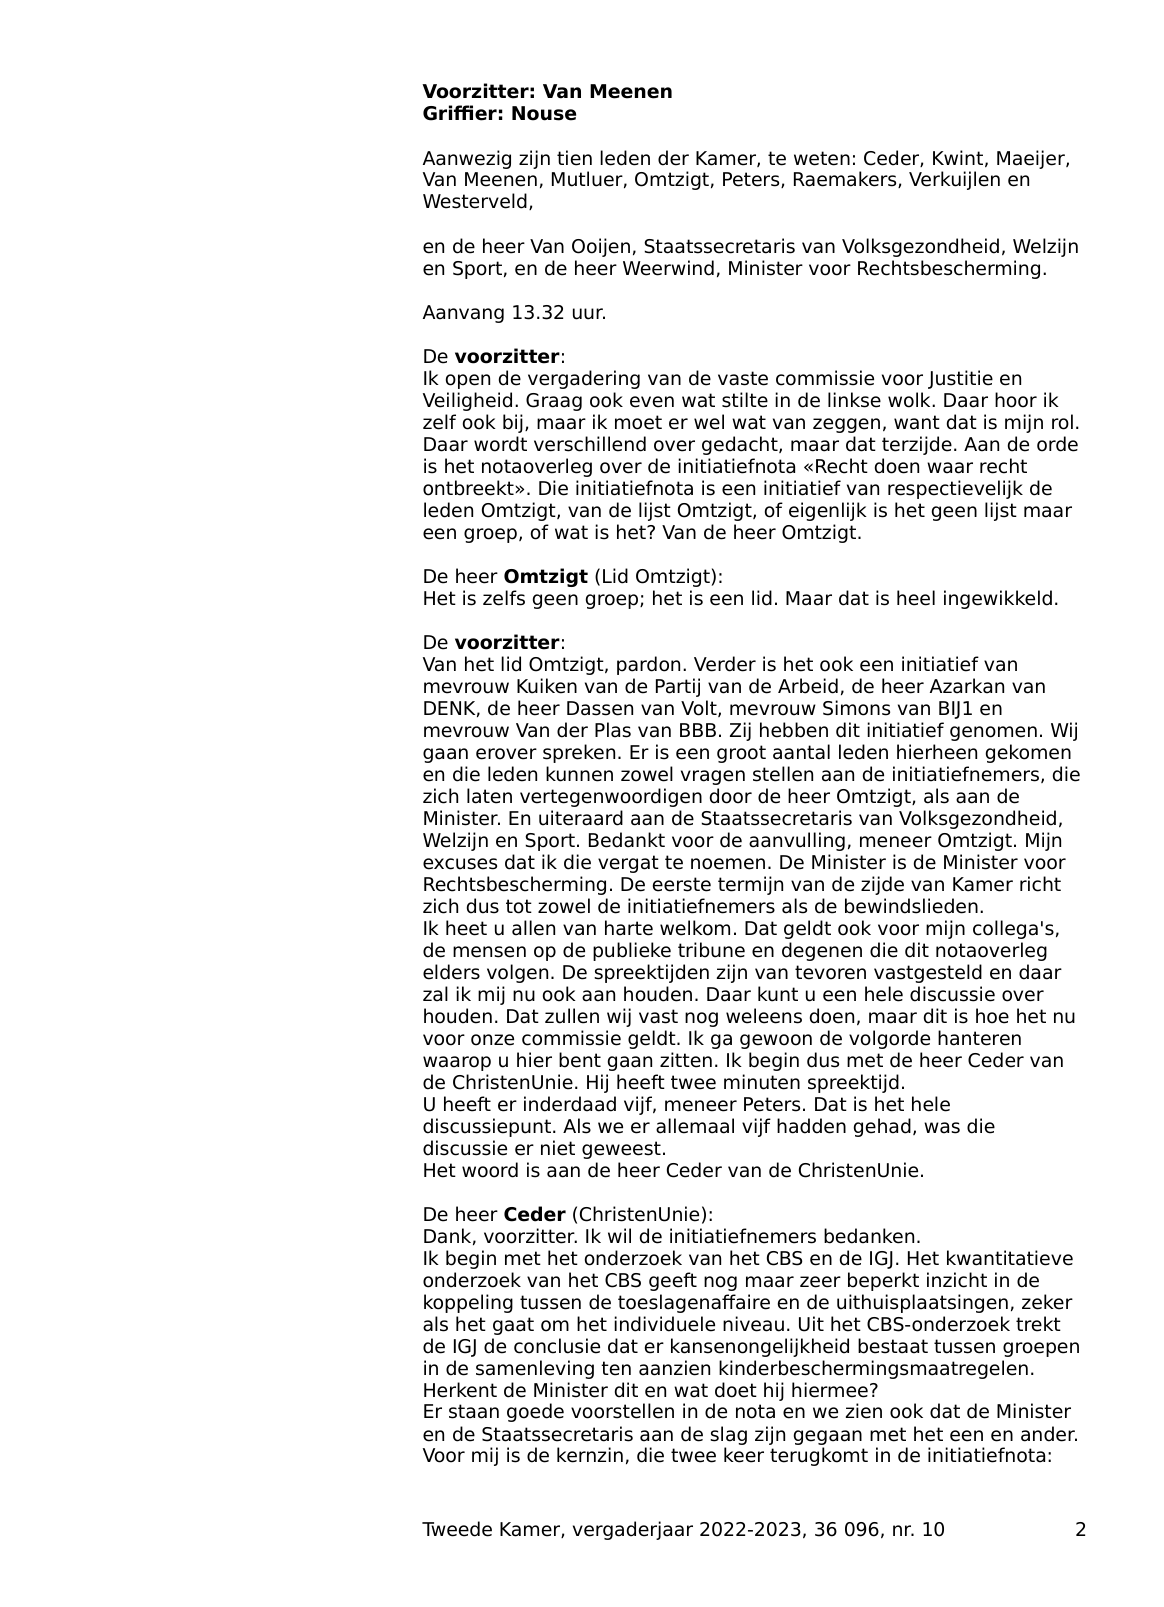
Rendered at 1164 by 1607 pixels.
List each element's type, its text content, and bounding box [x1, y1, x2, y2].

text De voorzitter: [422, 346, 1087, 368]
text en de heer Van Ooijen, Staatssecretaris van Volksgezondheid, Welzijn en Sport, en de heer Weerwind, Minister voor Rechtsbescherming. [422, 236, 1087, 279]
text Dank, voorzitter. Ik wil de initiatiefnemers bedanken. [422, 1226, 1087, 1248]
text Ik begin met het onderzoek van het CBS en de IGJ. Het kwantitatieve onderzoek van het CBS geeft nog maar zeer beperkt inzicht in de koppeling tussen de toeslagenaffaire en de uithuisplaatsingen, zeker als het gaat om het individuele niveau. Uit het CBS-onderzoek trekt de IGJ de conclusie dat er kansenongelijkheid bestaat tussen groepen in de samenleving ten aanzien kinderbeschermingsmaatregelen. Herkent de Minister dit en wat doet hij hiermee? [422, 1248, 1087, 1401]
text Ik heet u allen van harte welkom. Dat geldt ook voor mijn collega's, de mensen op de publieke tribune en degenen die dit notaoverleg elders volgen. De spreektijden zijn van tevoren vastgesteld en daar zal ik mij nu ook aan houden. Daar kunt u een hele discussie over houden. Dat zullen wij vast nog weleens doen, maar dit is hoe het nu voor onze commissie geldt. Ik ga gewoon de volgorde hanteren waarop u hier bent gaan zitten. Ik begin dus met de heer Ceder van de ChristenUnie. Hij heeft twee minuten spreektijd. [422, 918, 1087, 1093]
text Het woord is aan de heer Ceder van de ChristenUnie. [422, 1159, 1087, 1181]
text Het is zelfs geen groep; het is een lid. Maar dat is heel ingewikkeld. [422, 588, 1087, 610]
text Griffier: Nouse [422, 103, 1087, 125]
text Er staan goede voorstellen in de nota en we zien ook dat de Minister en de Staatssecretaris aan de slag zijn gegaan met het een en ander. Voor mij is de kernzin, die twee keer terugkomt in de initiatiefnota: [422, 1401, 1087, 1467]
text De voorzitter: [422, 632, 1087, 654]
text Aanwezig zijn tien leden der Kamer, te weten: Ceder, Kwint, Maeijer, Van Meenen, Mutluer, Omtzigt, Peters, Raemakers, Verkuijlen en Westerveld, [422, 147, 1087, 213]
text Ik open de vergadering van de vaste commissie voor Justitie en Veiligheid. Graag ook even wat stilte in de linkse wolk. Daar hoor ik zelf ook bij, maar ik moet er wel wat van zeggen, want dat is mijn rol. Daar wordt verschillend over gedacht, maar dat terzijde. Aan de orde is het notaoverleg over de initiatiefnota «Recht doen waar recht ontbreekt». Die initiatiefnota is een initiatief van respectievelijk de leden Omtzigt, van de lijst Omtzigt, of eigenlijk is het geen lijst maar een groep, of wat is het? Van de heer Omtzigt. [422, 368, 1087, 544]
text De heer Omtzigt (Lid Omtzigt): [422, 566, 1087, 588]
text Voorzitter: Van Meenen [422, 81, 1087, 103]
text Aanvang 13.32 uur. [422, 302, 1087, 324]
text De heer Ceder (ChristenUnie): [422, 1204, 1087, 1226]
text Van het lid Omtzigt, pardon. Verder is het ook een initiatief van mevrouw Kuiken van de Partij van de Arbeid, de heer Azarkan van DENK, de heer Dassen van Volt, mevrouw Simons van BIJ1 en mevrouw Van der Plas van BBB. Zij hebben dit initiatief genomen. Wij gaan erover spreken. Er is een groot aantal leden hierheen gekomen en die leden kunnen zowel vragen stellen aan de initiatiefnemers, die zich laten vertegenwoordigen door de heer Omtzigt, als aan de Minister. En uiteraard aan de Staatssecretaris van Volksgezondheid, Welzijn en Sport. Bedankt voor de aanvulling, meneer Omtzigt. Mijn excuses dat ik die vergat te noemen. De Minister is de Minister voor Rechtsbescherming. De eerste termijn van de zijde van Kamer richt zich dus tot zowel de initiatiefnemers als de bewindslieden. [422, 654, 1087, 918]
text U heeft er inderdaad vijf, meneer Peters. Dat is het hele discussiepunt. Als we er allemaal vijf hadden gehad, was die discussie er niet geweest. [422, 1093, 1087, 1159]
